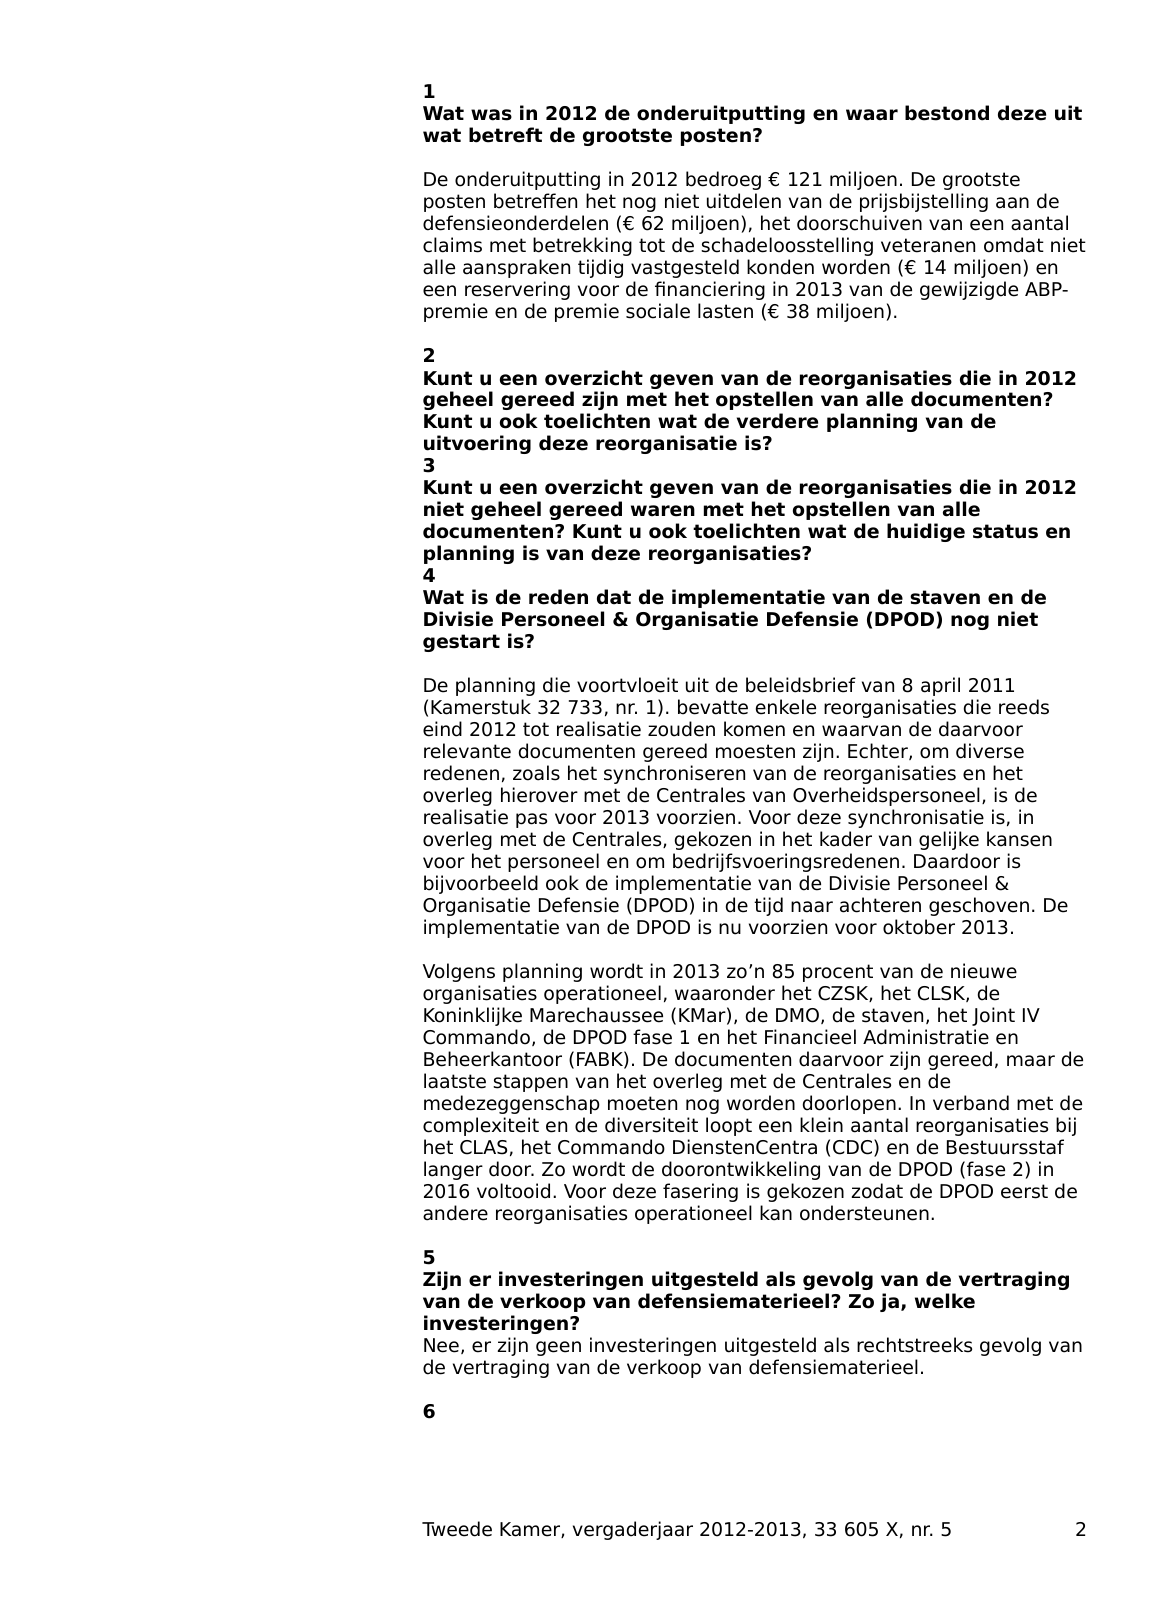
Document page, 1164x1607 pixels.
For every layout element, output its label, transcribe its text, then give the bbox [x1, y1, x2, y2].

text 5 [422, 1247, 1087, 1269]
text De onderuitputting in 2012 bedroeg € 121 miljoen. De grootste posten betreffen het nog niet uitdelen van de prijsbijstelling aan de defensieonderdelen (€ 62 miljoen), het doorschuiven van een aantal claims met betrekking tot de schadeloosstelling veteranen omdat niet alle aanspraken tijdig vastgesteld konden worden (€ 14 miljoen) en een reservering voor de financiering in 2013 van de gewijzigde ABP-premie en de premie sociale lasten (€ 38 miljoen). [422, 169, 1087, 323]
text 3 [422, 455, 1087, 477]
text Kunt u een overzicht geven van de reorganisaties die in 2012 niet geheel gereed waren met het opstellen van alle documenten? Kunt u ook toelichten wat de huidige status en planning is van deze reorganisaties? [422, 477, 1087, 565]
text Nee, er zijn geen investeringen uitgesteld als rechtstreeks gevolg van de vertraging van de verkoop van defensiematerieel. [422, 1335, 1087, 1379]
text Wat was in 2012 de onderuitputting en waar bestond deze uit wat betreft de grootste posten? [422, 103, 1087, 147]
text 2 [422, 345, 1087, 367]
text De planning die voortvloeit uit de beleidsbrief van 8 april 2011 (Kamerstuk 32 733, nr. 1). bevatte enkele reorganisaties die reeds eind 2012 tot realisatie zouden komen en waarvan de daarvoor relevante documenten gereed moesten zijn. Echter, om diverse redenen, zoals het synchroniseren van de reorganisaties en het overleg hierover met de Centrales van Overheidspersoneel, is de realisatie pas voor 2013 voorzien. Voor deze synchronisatie is, in overleg met de Centrales, gekozen in het kader van gelijke kansen voor het personeel en om bedrijfsvoeringsredenen. Daardoor is bijvoorbeeld ook de implementatie van de Divisie Personeel & Organisatie Defensie (DPOD) in de tijd naar achteren geschoven. De implementatie van de DPOD is nu voorzien voor oktober 2013. [422, 675, 1087, 939]
text 1 [422, 81, 1087, 103]
text Zijn er investeringen uitgesteld als gevolg van de vertraging van de verkoop van defensiematerieel? Zo ja, welke investeringen? [422, 1269, 1087, 1335]
text 6 [422, 1401, 1087, 1423]
text Kunt u een overzicht geven van de reorganisaties die in 2012 geheel gereed zijn met het opstellen van alle documenten? Kunt u ook toelichten wat de verdere planning van de uitvoering deze reorganisatie is? [422, 367, 1087, 455]
text 4 [422, 565, 1087, 587]
text Wat is de reden dat de implementatie van de staven en de Divisie Personeel & Organisatie Defensie (DPOD) nog niet gestart is? [422, 587, 1087, 653]
text Volgens planning wordt in 2013 zo’n 85 procent van de nieuwe organisaties operationeel, waaronder het CZSK, het CLSK, de Koninklijke Marechaussee (KMar), de DMO, de staven, het Joint IV Commando, de DPOD fase 1 en het Financieel Administratie en Beheerkantoor (FABK). De documenten daarvoor zijn gereed, maar de laatste stappen van het overleg met de Centrales en de medezeggenschap moeten nog worden doorlopen. In verband met de complexiteit en de diversiteit loopt een klein aantal reorganisaties bij het CLAS, het Commando DienstenCentra (CDC) en de Bestuursstaf langer door. Zo wordt de doorontwikkeling van de DPOD (fase 2) in 2016 voltooid. Voor deze fasering is gekozen zodat de DPOD eerst de andere reorganisaties operationeel kan ondersteunen. [422, 961, 1087, 1225]
